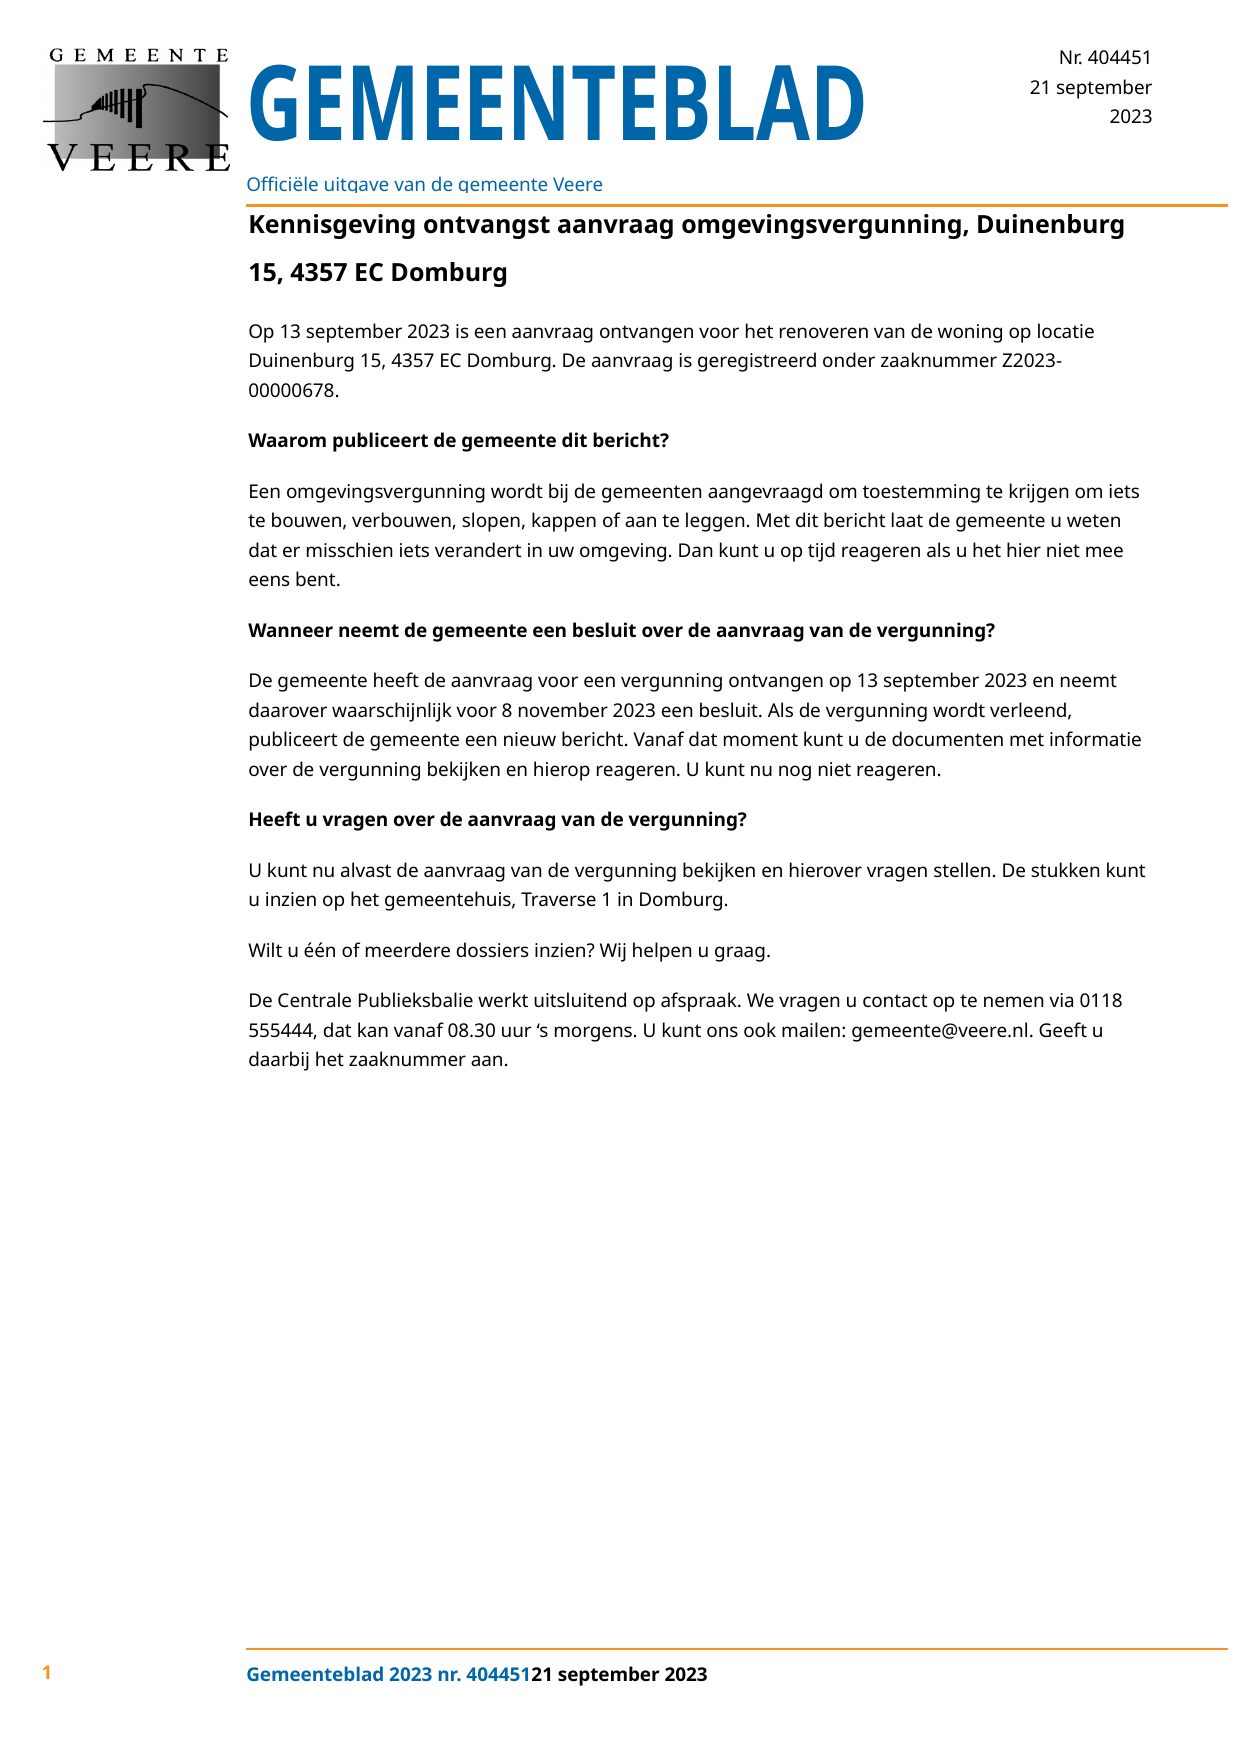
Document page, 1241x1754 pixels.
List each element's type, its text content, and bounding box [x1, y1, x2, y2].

text De gemeente heeft de aanvraag voor een vergunning ontvangen op 13 september 2023 en neemt daarover waarschijnlijk voor 8 november 2023 een besluit. Als de vergunning wordt verleend, publiceert de gemeente een nieuw bericht. Vanaf dat moment kunt u de documenten met informatie over de vergunning bekijken en hierop reageren. U kunt nu nog niet reageren. [248, 667, 1152, 782]
text Waarom publiceert de gemeente dit bericht? [248, 427, 1152, 453]
text U kunt nu alvast de aanvraag van de vergunning bekijken en hierover vragen stellen. De stukken kunt u inzien op het gemeentehuis, Traverse 1 in Domburg. [248, 857, 1152, 912]
text De Centrale Publieksbalie werkt uitsluitend op afspraak. We vragen u contact op te nemen via 0118 555444, dat kan vanaf 08.30 uur ‘s morgens. U kunt ons ook mailen: gemeente@veere.nl. Geeft u daarbij het zaaknummer aan. [248, 987, 1152, 1072]
text Heeft u vragen over de aanvraag van de vergunning? [248, 807, 1152, 832]
text Kennisgeving ontvangst aanvraag omgevingsvergunning, Duinenburg 15, 4357 EC Domburg [248, 207, 1152, 288]
text Een omgevingsvergunning wordt bij de gemeenten aangevraagd om toestemming te krijgen om iets te bouwen, verbouwen, slopen, kappen of aan te leggen. Met dit bericht laat de gemeente u weten dat er misschien iets verandert in uw omgeving. Dan kunt u op tijd reageren als u het hier niet mee eens bent. [248, 478, 1152, 592]
text Wanneer neemt de gemeente een besluit over de aanvraag van de vergunning? [248, 617, 1152, 643]
picture [41, 47, 231, 172]
text Op 13 september 2023 is een aanvraag ontvangen voor het renoveren van de woning op locatie Duinenburg 15, 4357 EC Domburg. De aanvraag is geregistreerd onder zaaknummer Z2023-00000678. [248, 318, 1152, 403]
text Wilt u één of meerdere dossiers inzien? Wij helpen u graag. [248, 937, 1152, 963]
